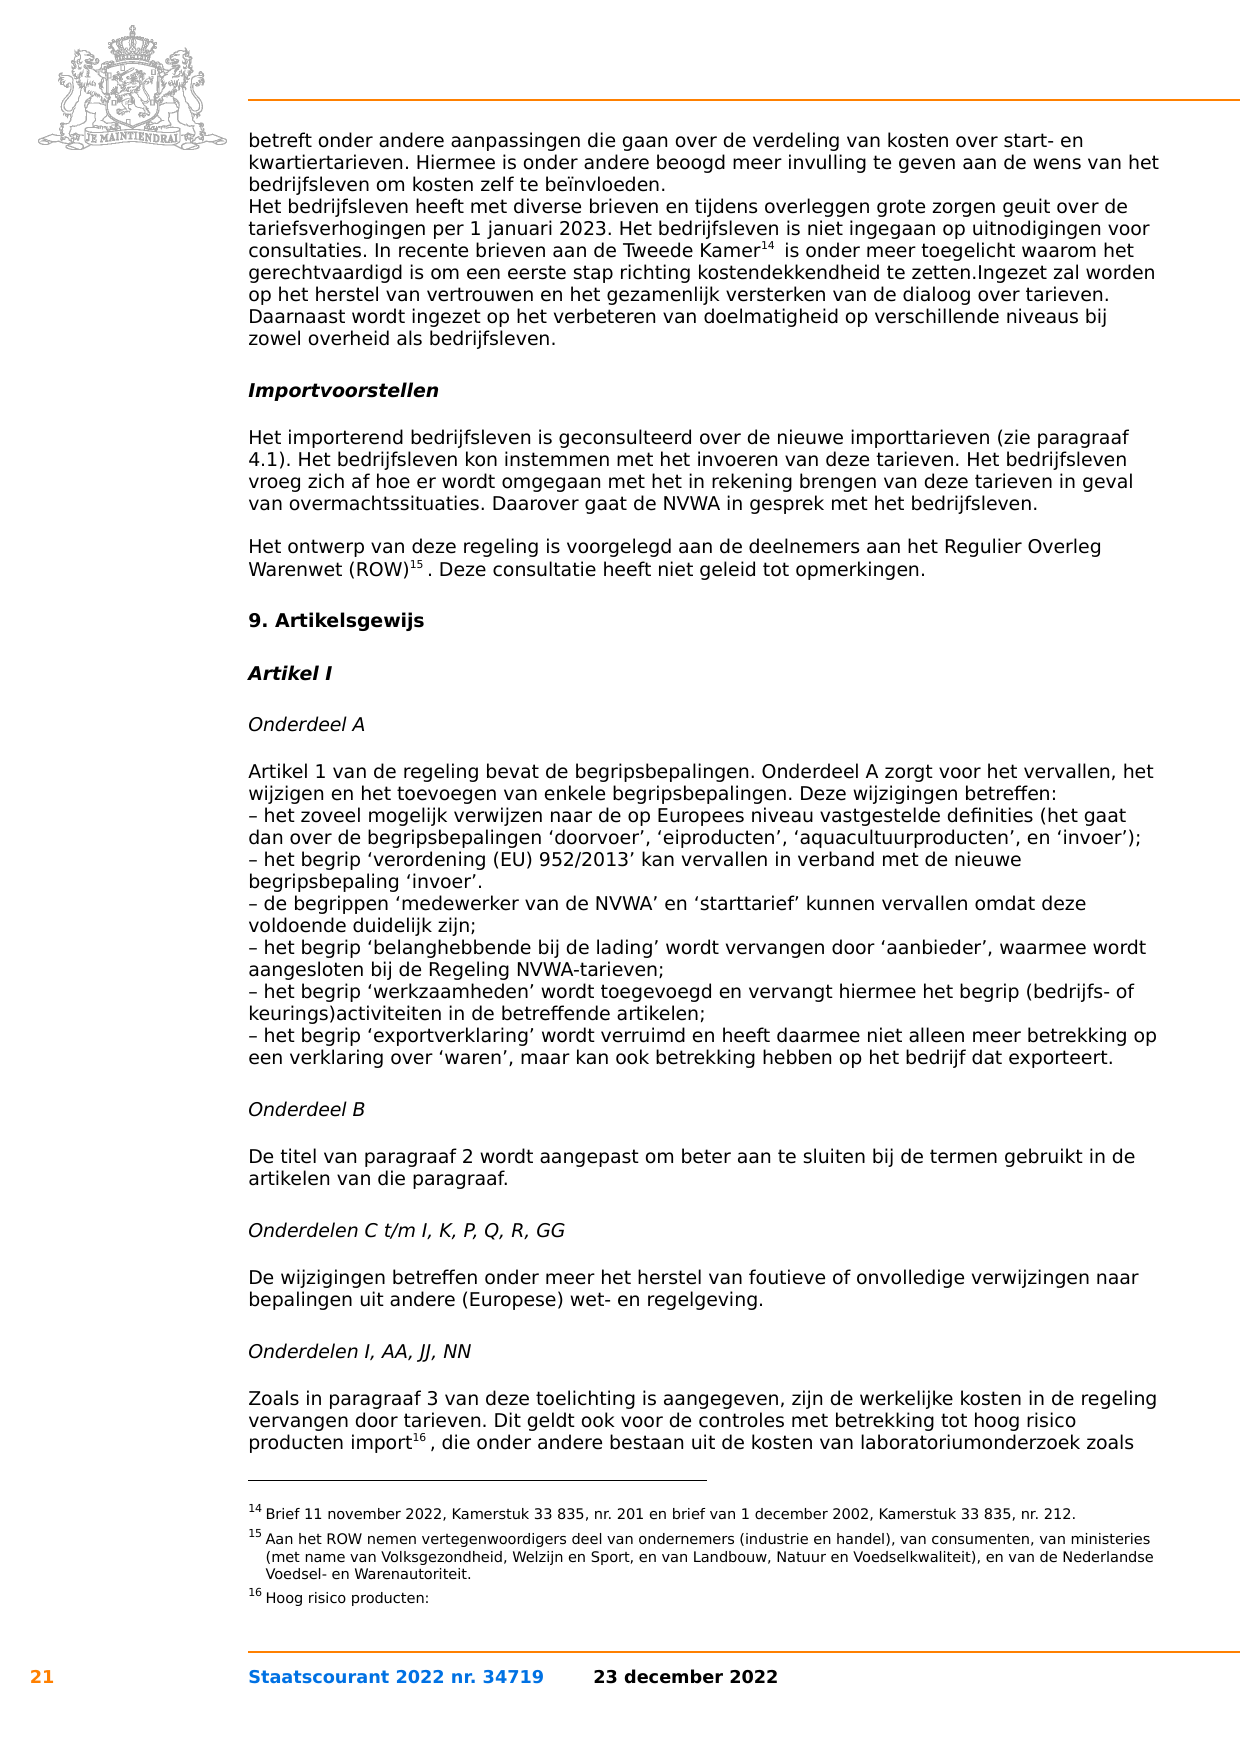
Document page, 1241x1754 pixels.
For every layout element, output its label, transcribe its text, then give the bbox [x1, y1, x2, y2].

subtitle Artikel I [248, 662, 1163, 684]
subtitle Onderdelen C t/m I, K, P, Q, R, GG [248, 1220, 1163, 1242]
subtitle Importvoorstellen [248, 380, 1163, 402]
text Het ontwerp van deze regeling is voorgelegd aan de deelnemers aan het Regulier Overleg Warenwet (ROW). Deze consultatie heeft niet geleid tot opmerkingen. [248, 536, 1163, 580]
text – het zoveel mogelijk verwijzen naar de op Europees niveau vastgestelde definities (het gaat dan over de begripsbepalingen ‘doorvoer’, ‘eiproducten’, ‘aquacultuurproducten’, en ‘invoer’); [248, 805, 1163, 849]
text – het begrip ‘werkzaamheden’ wordt toegevoegd en vervangt hiermee het begrip (bedrijfs- of keurings)activiteiten in de betreffende artikelen; [248, 981, 1163, 1025]
subtitle Onderdeel B [248, 1099, 1163, 1121]
text Brief 11 november 2022, Kamerstuk 33 835, nr. 201 en brief van 1 december 2002, Kamerstuk 33 835, nr. 212. [248, 1502, 1163, 1524]
text – de begrippen ‘medewerker van de NVWA’ en ‘starttarief’ kunnen vervallen omdat deze voldoende duidelijk zijn; [248, 893, 1163, 937]
text Het bedrijfsleven heeft met diverse brieven en tijdens overleggen grote zorgen geuit over de tariefsverhogingen per 1 januari 2023. Het bedrijfsleven is niet ingegaan op uitnodigingen voor consultaties. In recente brieven aan de Tweede Kamer is onder meer toegelicht waarom het gerechtvaardigd is om een eerste stap richting kostendekkendheid te zetten.Ingezet zal worden op het herstel van vertrouwen en het gezamenlijk versterken van de dialoog over tarieven. Daarnaast wordt ingezet op het verbeteren van doelmatigheid op verschillende niveaus bij zowel overheid als bedrijfsleven. [248, 196, 1163, 350]
text Het importerend bedrijfsleven is geconsulteerd over de nieuwe importtarieven (zie paragraaf 4.1). Het bedrijfsleven kon instemmen met het invoeren van deze tarieven. Het bedrijfsleven vroeg zich af hoe er wordt omgegaan met het in rekening brengen van deze tarieven in geval van overmachtssituaties. Daarover gaat de NVWA in gesprek met het bedrijfsleven. [248, 427, 1163, 514]
text Aan het ROW nemen vertegenwoordigers deel van ondernemers (industrie en handel), van consumenten, van ministeries (met name van Volksgezondheid, Welzijn en Sport, en van Landbouw, Natuur en Voedselkwaliteit), en van de Nederlandse Voedsel- en Warenautoriteit. [248, 1527, 1163, 1583]
text – het begrip ‘verordening (EU) 952/2013’ kan vervallen in verband met de nieuwe begripsbepaling ‘invoer’. [248, 849, 1163, 893]
text Artikel 1 van de regeling bevat de begripsbepalingen. Onderdeel A zorgt voor het vervallen, het wijzigen en het toevoegen van enkele begripsbepalingen. Deze wijzigingen betreffen: [248, 761, 1163, 805]
text – het begrip ‘exportverklaring’ wordt verruimd en heeft daarmee niet alleen meer betrekking op een verklaring over ‘waren’, maar kan ook betrekking hebben op het bedrijf dat exporteert. [248, 1025, 1163, 1069]
text – het begrip ‘belanghebbende bij de lading’ wordt vervangen door ‘aanbieder’, waarmee wordt aangesloten bij de Regeling NVWA-tarieven; [248, 937, 1163, 981]
text De wijzigingen betreffen onder meer het herstel van foutieve of onvolledige verwijzingen naar bepalingen uit andere (Europese) wet- en regelgeving. [248, 1267, 1163, 1311]
subtitle Onderdeel A [248, 714, 1163, 736]
subtitle 9. Artikelsgewijs [248, 610, 1163, 632]
text betreft onder andere aanpassingen die gaan over de verdeling van kosten over start- en kwartiertarieven. Hiermee is onder andere beoogd meer invulling te geven aan de wens van het bedrijfsleven om kosten zelf te beïnvloeden. [248, 130, 1163, 196]
subtitle Onderdelen I, AA, JJ, NN [248, 1341, 1163, 1363]
text Hoog risico producten: [248, 1586, 1163, 1608]
text De titel van paragraaf 2 wordt aangepast om beter aan te sluiten bij de termen gebruikt in de artikelen van die paragraaf. [248, 1146, 1163, 1190]
picture [38, 25, 227, 150]
text Zoals in paragraaf 3 van deze toelichting is aangegeven, zijn de werkelijke kosten in de regeling vervangen door tarieven. Dit geldt ook voor de controles met betrekking tot hoog risico producten import, die onder andere bestaan uit de kosten van laboratoriumonderzoek zoals [248, 1388, 1163, 1454]
